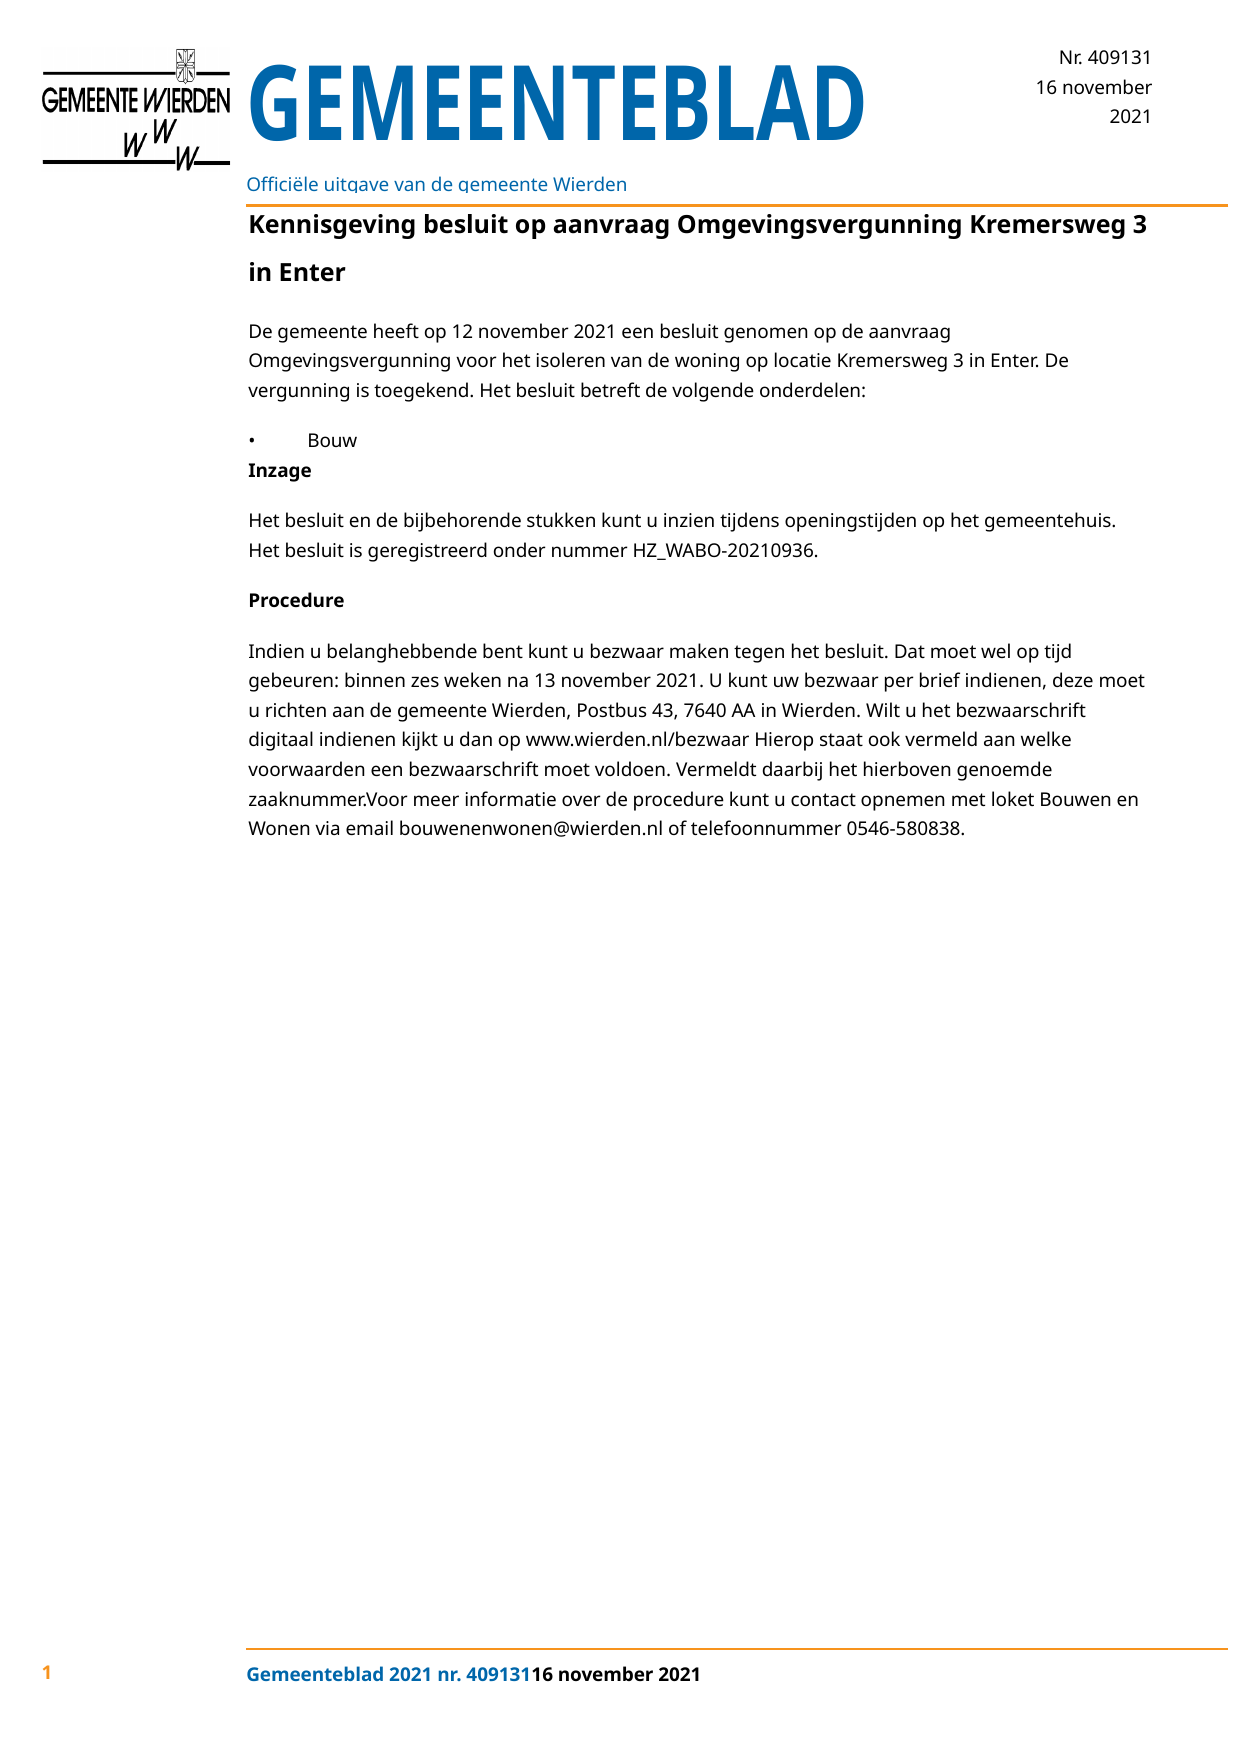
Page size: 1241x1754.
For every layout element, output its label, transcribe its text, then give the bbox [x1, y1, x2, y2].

text Procedure [248, 587, 1152, 613]
list Bouw [248, 427, 1152, 453]
text De gemeente heeft op 12 november 2021 een besluit genomen op de aanvraag Omgevingsvergunning voor het isoleren van de woning op locatie Kremersweg 3 in Enter. De vergunning is toegekend. Het besluit betreft de volgende onderdelen: [248, 318, 1152, 403]
text Indien u belanghebbende bent kunt u bezwaar maken tegen het besluit. Dat moet wel op tijd gebeuren: binnen zes weken na 13 november 2021. U kunt uw bezwaar per brief indienen, deze moet u richten aan de gemeente Wierden, Postbus 43, 7640 AA in Wierden. Wilt u het bezwaarschrift digitaal indienen kijkt u dan op www.wierden.nl/bezwaar Hierop staat ook vermeld aan welke voorwaarden een bezwaarschrift moet voldoen. Vermeldt daarbij het hierboven genoemde zaaknummer.Voor meer informatie over de procedure kunt u contact opnemen met loket Bouwen en Wonen via email bouwenenwonen@wierden.nl of telefoonnummer 0546-580838. [248, 638, 1152, 841]
picture [41, 47, 231, 172]
text Het besluit en de bijbehorende stukken kunt u inzien tijdens openingstijden op het gemeentehuis. Het besluit is geregistreerd onder nummer HZ_WABO-20210936. [248, 507, 1152, 563]
text Kennisgeving besluit op aanvraag Omgevingsvergunning Kremersweg 3 in Enter [248, 207, 1152, 288]
text Inzage [248, 457, 1152, 483]
